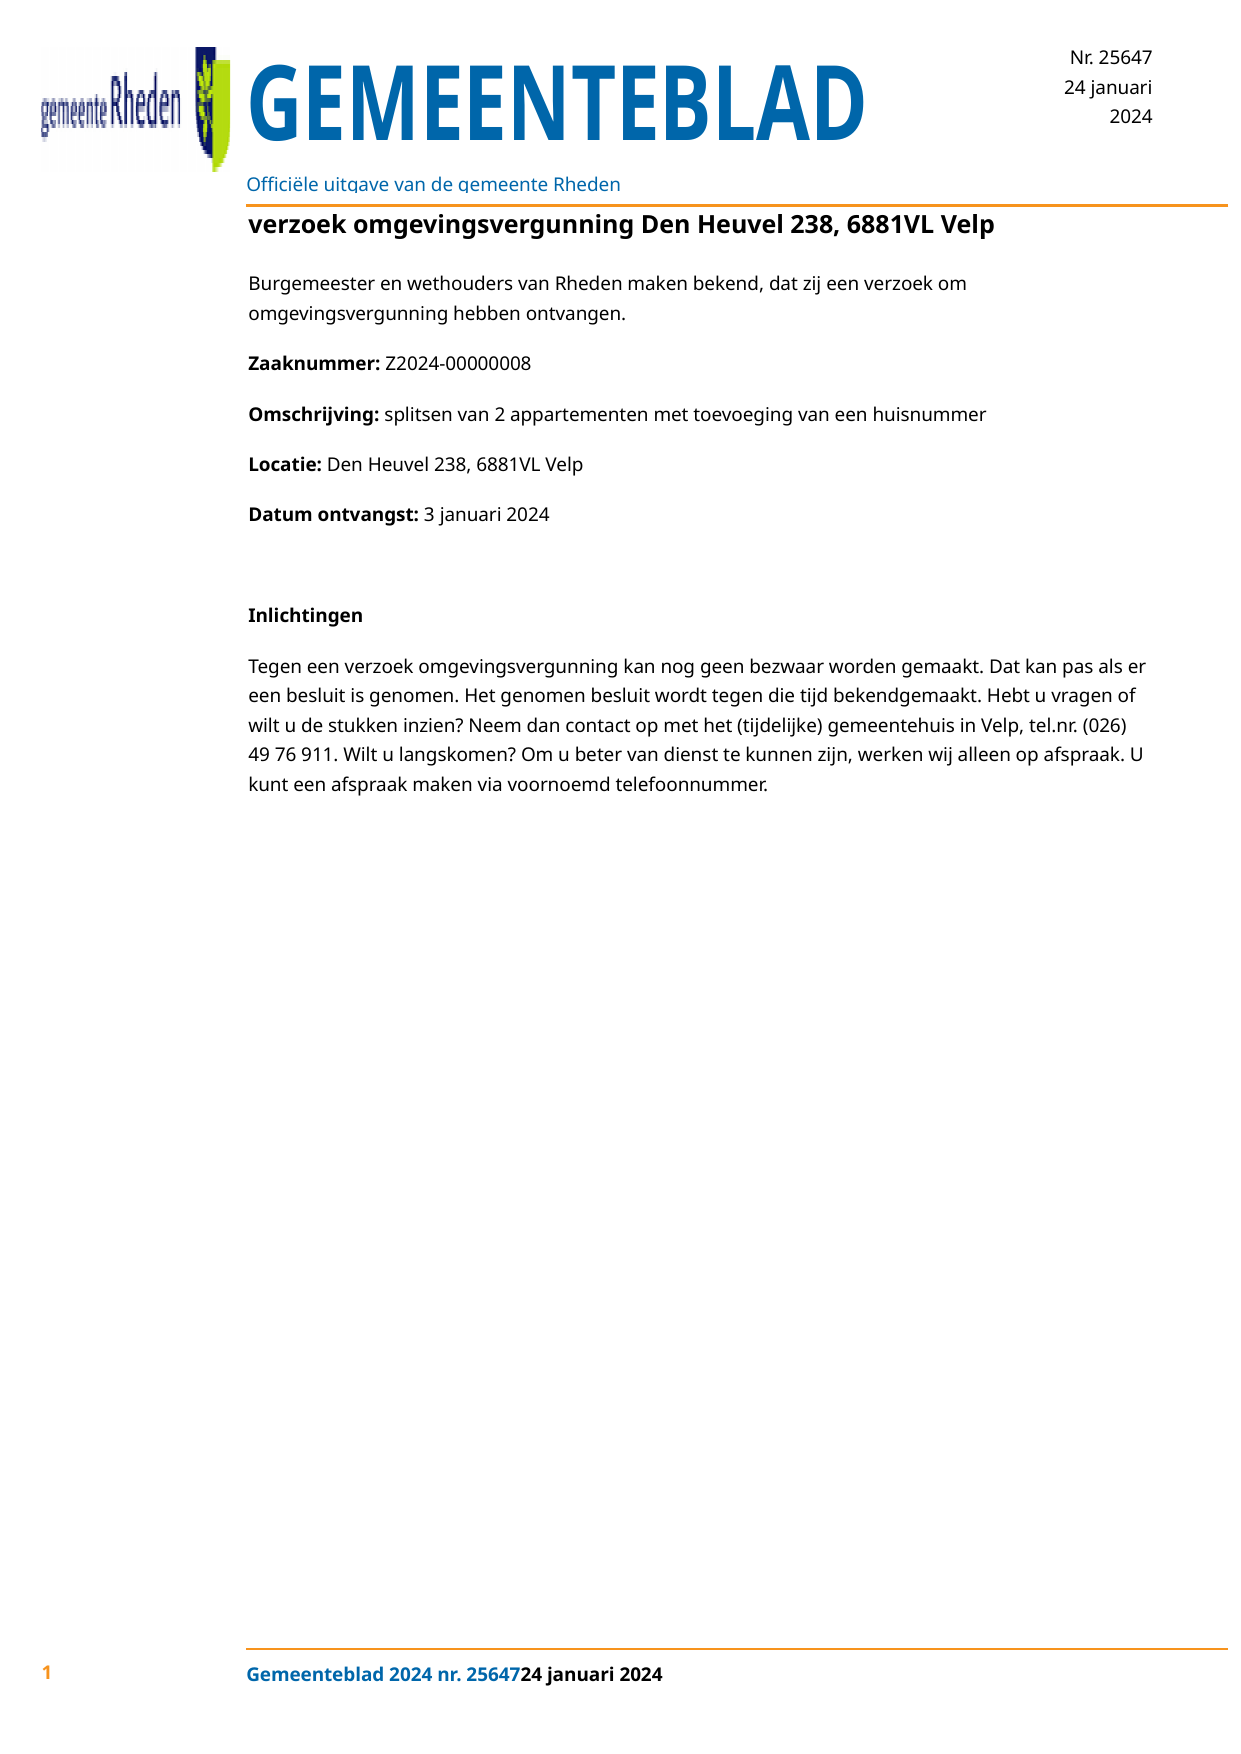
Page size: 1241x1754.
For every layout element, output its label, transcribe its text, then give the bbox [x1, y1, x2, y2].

text Locatie: Den Heuvel 238, 6881VL Velp [248, 451, 1152, 477]
text Zaaknummer: Z2024-00000008 [248, 350, 1152, 376]
text Burgemeester en wethouders van Rheden maken bekend, dat zij een verzoek om omgevingsvergunning hebben ontvangen. [248, 270, 1152, 326]
text Inlichtingen [248, 602, 1152, 628]
picture [41, 47, 231, 172]
text Datum ontvangst: 3 januari 2024 [248, 502, 1152, 527]
text Tegen een verzoek omgevingsvergunning kan nog geen bezwaar worden gemaakt. Dat kan pas als er een besluit is genomen. Het genomen besluit wordt tegen die tijd bekendgemaakt. Hebt u vragen of wilt u de stukken inzien? Neem dan contact op met het (tijdelijke) gemeentehuis in Velp, tel.nr. (026) 49 76 911. Wilt u langskomen? Om u beter van dienst te kunnen zijn, werken wij alleen op afspraak. U kunt een afspraak maken via voornoemd telefoonnummer. [248, 653, 1152, 797]
text Omschrijving: splitsen van 2 appartementen met toevoeging van een huisnummer [248, 401, 1152, 426]
text verzoek omgevingsvergunning Den Heuvel 238, 6881VL Velp [248, 207, 1152, 241]
